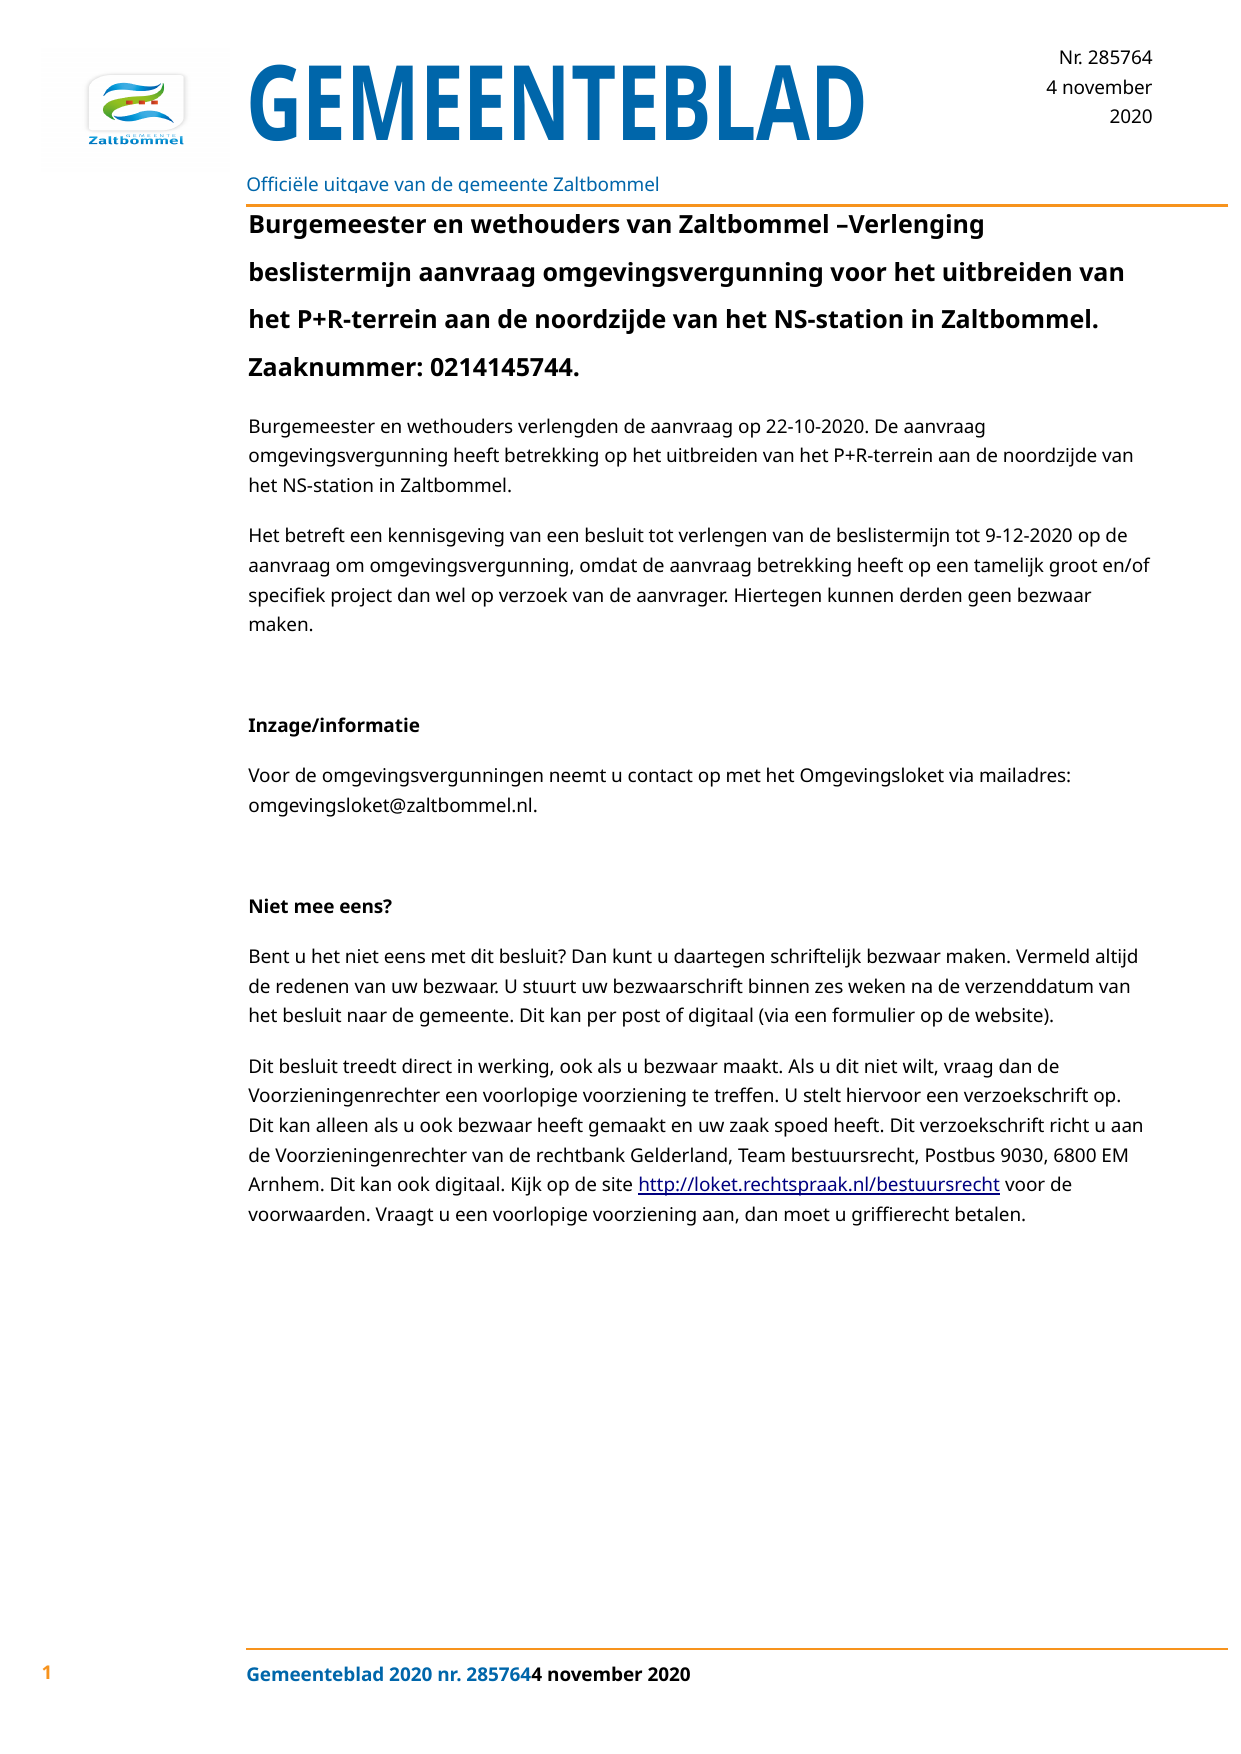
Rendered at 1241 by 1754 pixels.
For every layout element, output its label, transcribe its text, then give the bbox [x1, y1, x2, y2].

picture [41, 47, 231, 172]
text Burgemeester en wethouders van Zaltbommel –Verlenging beslistermijn aanvraag omgevingsvergunning voor het uitbreiden van het P+R-terrein aan de noordzijde van het NS-station in Zaltbommel. Zaaknummer: 0214145744. [248, 207, 1152, 384]
text Inzage/informatie [248, 712, 1152, 738]
text Niet mee eens? [248, 893, 1152, 919]
text Bent u het niet eens met dit besluit? Dan kunt u daartegen schriftelijk bezwaar maken. Vermeld altijd de redenen van uw bezwaar. U stuurt uw bezwaarschrift binnen zes weken na de verzenddatum van het besluit naar de gemeente. Dit kan per post of digitaal (via een formulier op de website). [248, 943, 1152, 1028]
text Burgemeester en wethouders verlengden de aanvraag op 22-10-2020. De aanvraag omgevingsvergunning heeft betrekking op het uitbreiden van het P+R-terrein aan de noordzijde van het NS-station in Zaltbommel. [248, 413, 1152, 498]
text Voor de omgevingsvergunningen neemt u contact op met het Omgevingsloket via mailadres: omgevingsloket@zaltbommel.nl. [248, 763, 1152, 818]
text Dit besluit treedt direct in werking, ook als u bezwaar maakt. Als u dit niet wilt, vraag dan de Voorzieningenrechter een voorlopige voorziening te treffen. U stelt hiervoor een verzoekschrift op. Dit kan alleen als u ook bezwaar heeft gemaakt en uw zaak spoed heeft. Dit verzoekschrift richt u aan de Voorzieningenrechter van de rechtbank Gelderland, Team bestuursrecht, Postbus 9030, 6800 EM Arnhem. Dit kan ook digitaal. Kijk op de site http://loket.rechtspraak.nl/bestuursrecht voor de voorwaarden. Vraagt u een voorlopige voorziening aan, dan moet u griffierecht betalen. [248, 1053, 1152, 1227]
text Het betreft een kennisgeving van een besluit tot verlengen van de beslistermijn tot 9-12-2020 op de aanvraag om omgevingsvergunning, omdat de aanvraag betrekking heeft op een tamelijk groot en/of specifiek project dan wel op verzoek van de aanvrager. Hiertegen kunnen derden geen bezwaar maken. [248, 523, 1152, 637]
